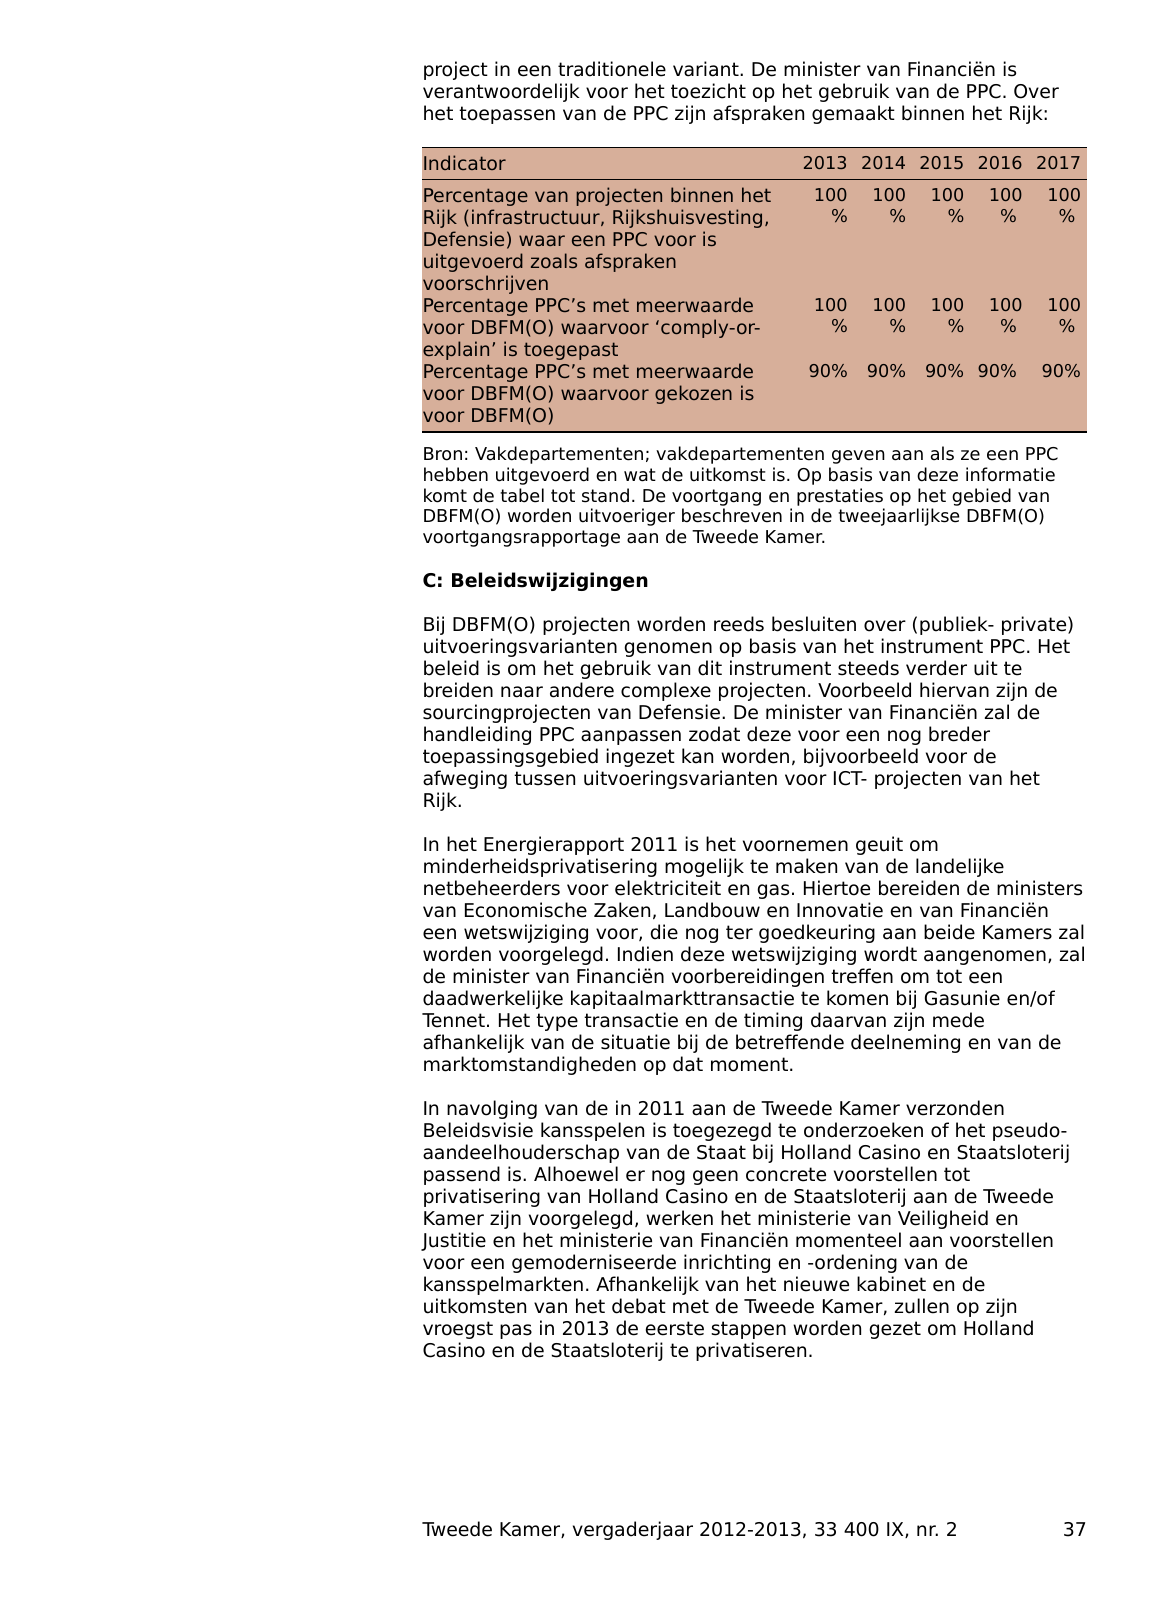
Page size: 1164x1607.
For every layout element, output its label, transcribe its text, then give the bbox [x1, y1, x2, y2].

table_header 2015 [912, 148, 970, 179]
table_cell 90% [912, 361, 970, 431]
text Bij DBFM(O) projecten worden reeds besluiten over (publiek- private) uitvoeringsvarianten genomen op basis van het instrument PPC. Het beleid is om het gebruik van dit instrument steeds verder uit te breiden naar andere complexe projecten. Voorbeeld hiervan zijn de sourcingprojecten van Defensie. De minister van Financiën zal de handleiding PPC aanpassen zodat deze voor een nog breder toepassingsgebied ingezet kan worden, bijvoorbeeld voor de afweging tussen uitvoeringsvarianten voor ICT- projecten van het Rijk. [422, 614, 1087, 812]
table_cell 100% [795, 295, 853, 361]
text project in een traditionele variant. De minister van Financiën is verantwoordelijk voor het toezicht op het gebruik van de PPC. Over het toepassen van de PPC zijn afspraken gemaakt binnen het Rijk: [422, 59, 1087, 125]
table_cell 100% [795, 180, 853, 295]
table_cell Bron: Vakdepartementen; vakdepartementen geven aan als ze een PPC hebben uitgevoerd en wat de uitkomst is. Op basis van deze informatie komt de tabel tot stand. De voortgang en prestaties op het gebied van DBFM(O) worden uitvoeriger beschreven in de tweejaarlijkse DBFM(O) voortgangsrapportage aan de Tweede Kamer. [422, 433, 1087, 547]
table_cell 100% [854, 180, 912, 295]
table_cell Percentage PPC’s met meerwaarde voor DBFM(O) waarvoor gekozen is voor DBFM(O) [422, 361, 795, 431]
table_header 2016 [970, 148, 1028, 179]
table_cell Percentage PPC’s met meerwaarde voor DBFM(O) waarvoor ‘comply-or-explain’ is toegepast [422, 295, 795, 361]
table_cell 90% [1028, 361, 1087, 431]
table_cell 90% [795, 361, 853, 431]
table_cell 100% [1028, 295, 1087, 361]
table_cell 100% [912, 295, 970, 361]
table_cell 100% [970, 295, 1028, 361]
table_cell 90% [854, 361, 912, 431]
table_cell 100% [854, 295, 912, 361]
table_header 2017 [1028, 148, 1087, 179]
table_cell 100% [1028, 180, 1087, 295]
text In navolging van de in 2011 aan de Tweede Kamer verzonden Beleidsvisie kansspelen is toegezegd te onderzoeken of het pseudo- aandeelhouderschap van de Staat bij Holland Casino en Staatsloterij passend is. Alhoewel er nog geen concrete voorstellen tot privatisering van Holland Casino en de Staatsloterij aan de Tweede Kamer zijn voorgelegd, werken het ministerie van Veiligheid en Justitie en het ministerie van Financiën momenteel aan voorstellen voor een gemoderniseerde inrichting en -ordening van de kansspelmarkten. Afhankelijk van het nieuwe kabinet en de uitkomsten van het debat met de Tweede Kamer, zullen op zijn vroegst pas in 2013 de eerste stappen worden gezet om Holland Casino en de Staatsloterij te privatiseren. [422, 1098, 1087, 1361]
subtitle C: Beleidswijzigingen [422, 569, 1087, 592]
table_header 2013 [795, 148, 853, 179]
text In het Energierapport 2011 is het voornemen geuit om minderheidsprivatisering mogelijk te maken van de landelijke netbeheerders voor elektriciteit en gas. Hiertoe bereiden de ministers van Economische Zaken, Landbouw en Innovatie en van Financiën een wetswijziging voor, die nog ter goedkeuring aan beide Kamers zal worden voorgelegd. Indien deze wetswijziging wordt aangenomen, zal de minister van Financiën voorbereidingen treffen om tot een daadwerkelijke kapitaalmarkttransactie te komen bij Gasunie en/of Tennet. Het type transactie en de timing daarvan zijn mede afhankelijk van de situatie bij de betreffende deelneming en van de marktomstandigheden op dat moment. [422, 834, 1087, 1076]
table_header 2014 [854, 148, 912, 179]
table_cell Percentage van projecten binnen het Rijk (infrastructuur, Rijkshuisvesting, Defensie) waar een PPC voor is uitgevoerd zoals afspraken voorschrijven [422, 180, 795, 295]
table_header Indicator [422, 148, 795, 179]
table_cell 90% [970, 361, 1028, 431]
table_cell 100% [970, 180, 1028, 295]
table_cell 100% [912, 180, 970, 295]
